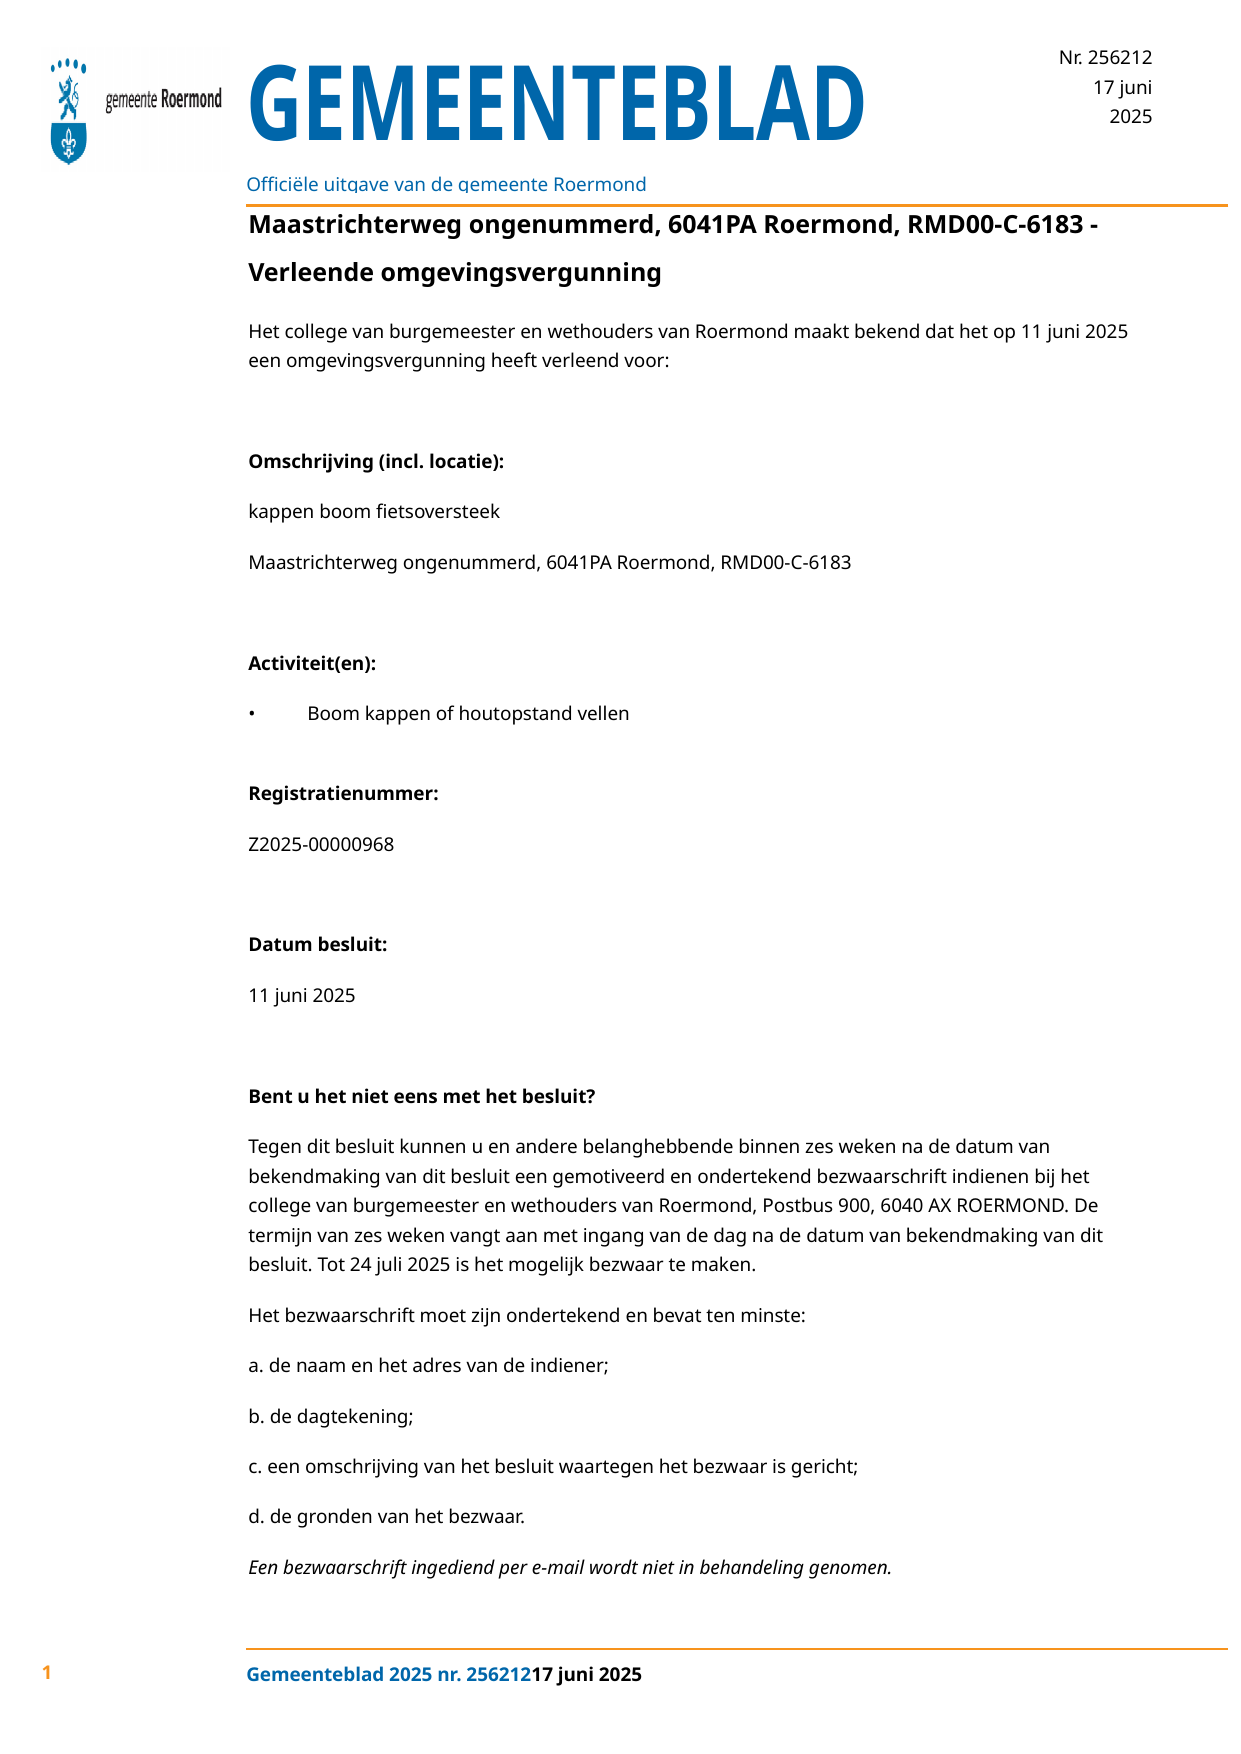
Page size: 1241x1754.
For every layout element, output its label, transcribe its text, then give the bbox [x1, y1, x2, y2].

text Een bezwaarschrift ingediend per e-mail wordt niet in behandeling genomen. [248, 1554, 1152, 1580]
text Maastrichterweg ongenummerd, 6041PA Roermond, RMD00-C-6183 [248, 549, 1152, 575]
text b. de dagtekening; [248, 1403, 1152, 1429]
text Activiteit(en): [248, 650, 1152, 676]
text d. de gronden van het bezwaar. [248, 1504, 1152, 1529]
text kappen boom fietsoversteek [248, 499, 1152, 524]
text Bent u het niet eens met het besluit? [248, 1083, 1152, 1109]
text Het college van burgemeester en wethouders van Roermond maakt bekend dat het op 11 juni 2025 een omgevingsvergunning heeft verleend voor: [248, 318, 1152, 373]
picture [41, 47, 231, 172]
text c. een omschrijving van het besluit waartegen het bezwaar is gericht; [248, 1453, 1152, 1479]
text Z2025-00000968 [248, 831, 1152, 857]
text Tegen dit besluit kunnen u en andere belanghebbende binnen zes weken na de datum van bekendmaking van dit besluit een gemotiveerd en ondertekend bezwaarschrift indienen bij het college van burgemeester en wethouders van Roermond, Postbus 900, 6040 AX ROERMOND. De termijn van zes weken vangt aan met ingang van de dag na de datum van bekendmaking van dit besluit. Tot 24 juli 2025 is het mogelijk bezwaar te maken. [248, 1133, 1152, 1277]
text Registratienummer: [248, 780, 1152, 806]
text Het bezwaarschrift moet zijn ondertekend en bevat ten minste: [248, 1302, 1152, 1328]
text 11 juni 2025 [248, 982, 1152, 1008]
text a. de naam en het adres van de indiener; [248, 1352, 1152, 1378]
list Boom kappen of houtopstand vellen [248, 700, 1152, 726]
text Omschrijving (incl. locatie): [248, 448, 1152, 474]
text Maastrichterweg ongenummerd, 6041PA Roermond, RMD00-C-6183 - Verleende omgevingsvergunning [248, 207, 1152, 288]
text Datum besluit: [248, 932, 1152, 957]
